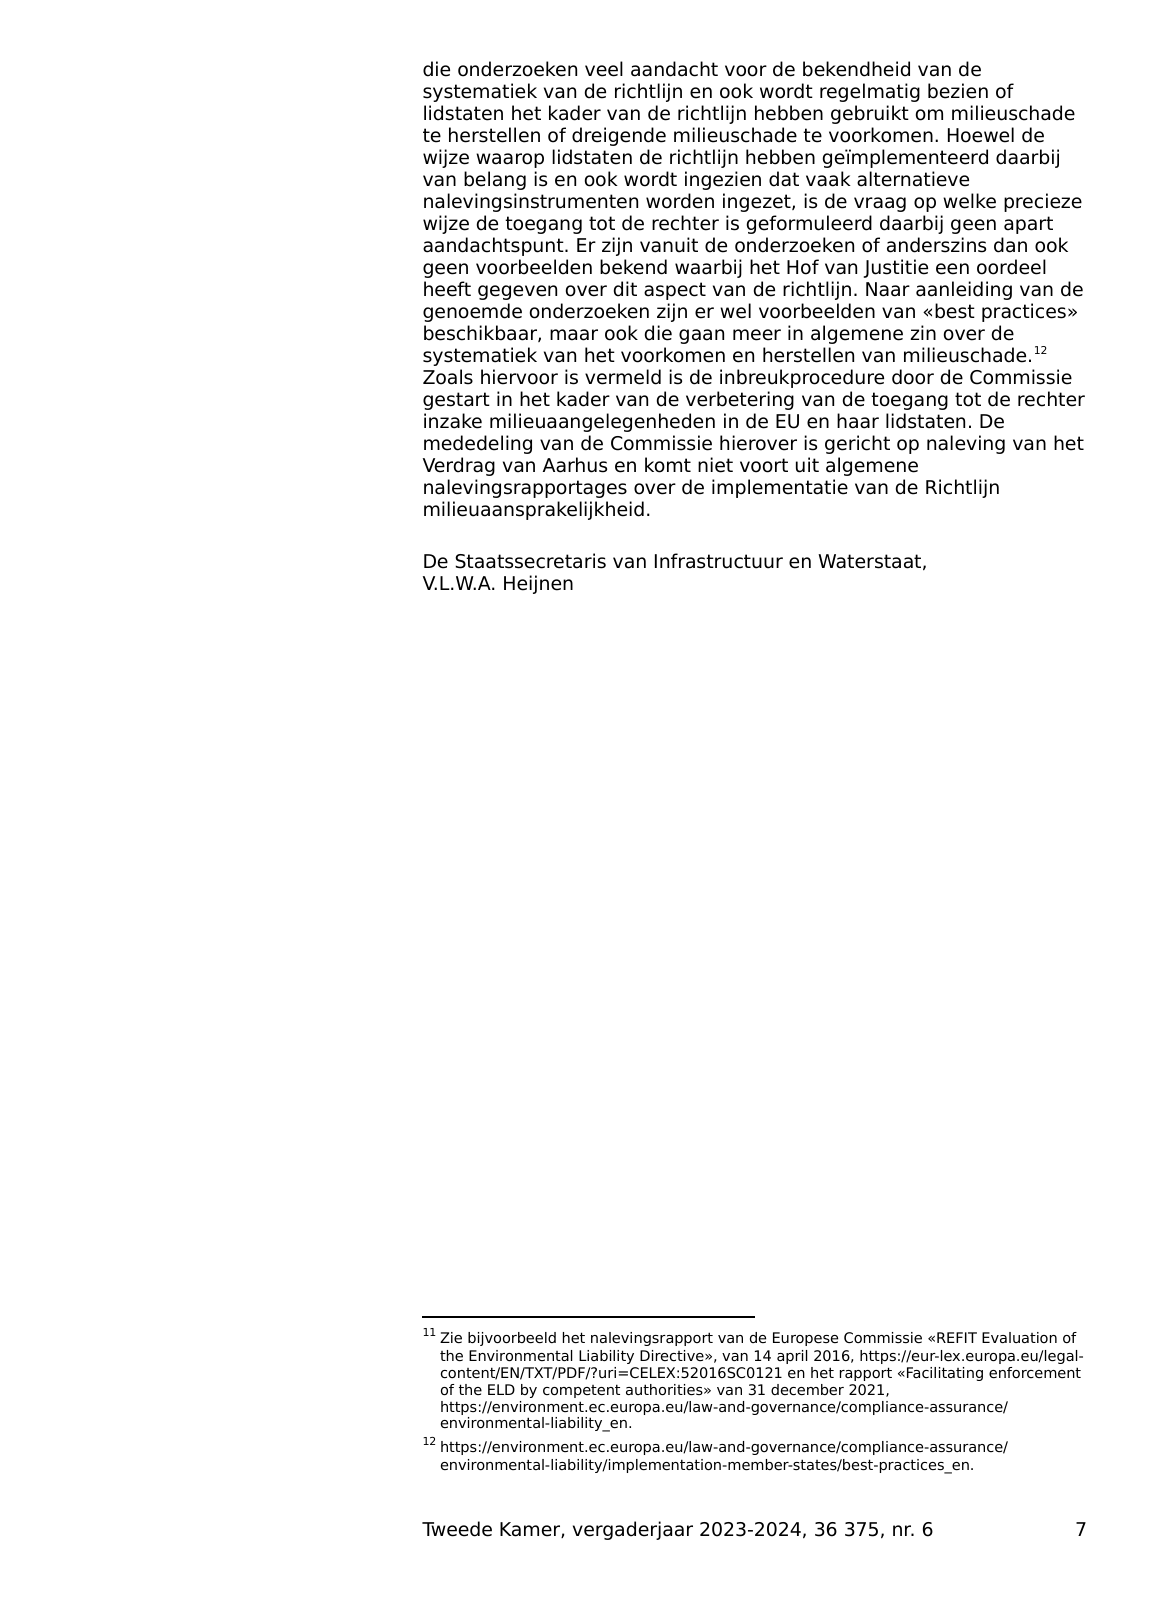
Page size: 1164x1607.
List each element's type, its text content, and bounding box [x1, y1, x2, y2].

text Zie bijvoorbeeld het nalevingsrapport van de Europese Commissie «REFIT Evaluation of the Environmental Liability Directive», van 14 april 2016, https://eur-lex.europa.eu/legal-content/EN/TXT/PDF/?uri=CELEX:52016SC0121 en het rapport «Facilitating enforcement of the ELD by competent authorities» van 31 december 2021, https://environment.ec.europa.eu/law-and-governance/compliance-assurance/environmental-liability_en. [422, 1326, 1087, 1432]
text De Staatssecretaris van Infrastructuur en Waterstaat, V.L.W.A. Heijnen [422, 551, 1087, 594]
text die onderzoeken veel aandacht voor de bekendheid van de systematiek van de richtlijn en ook wordt regelmatig bezien of lidstaten het kader van de richtlijn hebben gebruikt om milieuschade te herstellen of dreigende milieuschade te voorkomen. Hoewel de wijze waarop lidstaten de richtlijn hebben geïmplementeerd daarbij van belang is en ook wordt ingezien dat vaak alternatieve nalevingsinstrumenten worden ingezet, is de vraag op welke precieze wijze de toegang tot de rechter is geformuleerd daarbij geen apart aandachtspunt. Er zijn vanuit de onderzoeken of anderszins dan ook geen voorbeelden bekend waarbij het Hof van Justitie een oordeel heeft gegeven over dit aspect van de richtlijn. Naar aanleiding van de genoemde onderzoeken zijn er wel voorbeelden van «best practices» beschikbaar, maar ook die gaan meer in algemene zin over de systematiek van het voorkomen en herstellen van milieuschade. Zoals hiervoor is vermeld is de inbreukprocedure door de Commissie gestart in het kader van de verbetering van de toegang tot de rechter inzake milieuaangelegenheden in de EU en haar lidstaten. De mededeling van de Commissie hierover is gericht op naleving van het Verdrag van Aarhus en komt niet voort uit algemene nalevingsrapportages over de implementatie van de Richtlijn milieuaansprakelijkheid. [422, 59, 1087, 521]
text https://environment.ec.europa.eu/law-and-governance/compliance-assurance/environmental-liability/implementation-member-states/best-practices_en. [422, 1435, 1087, 1474]
